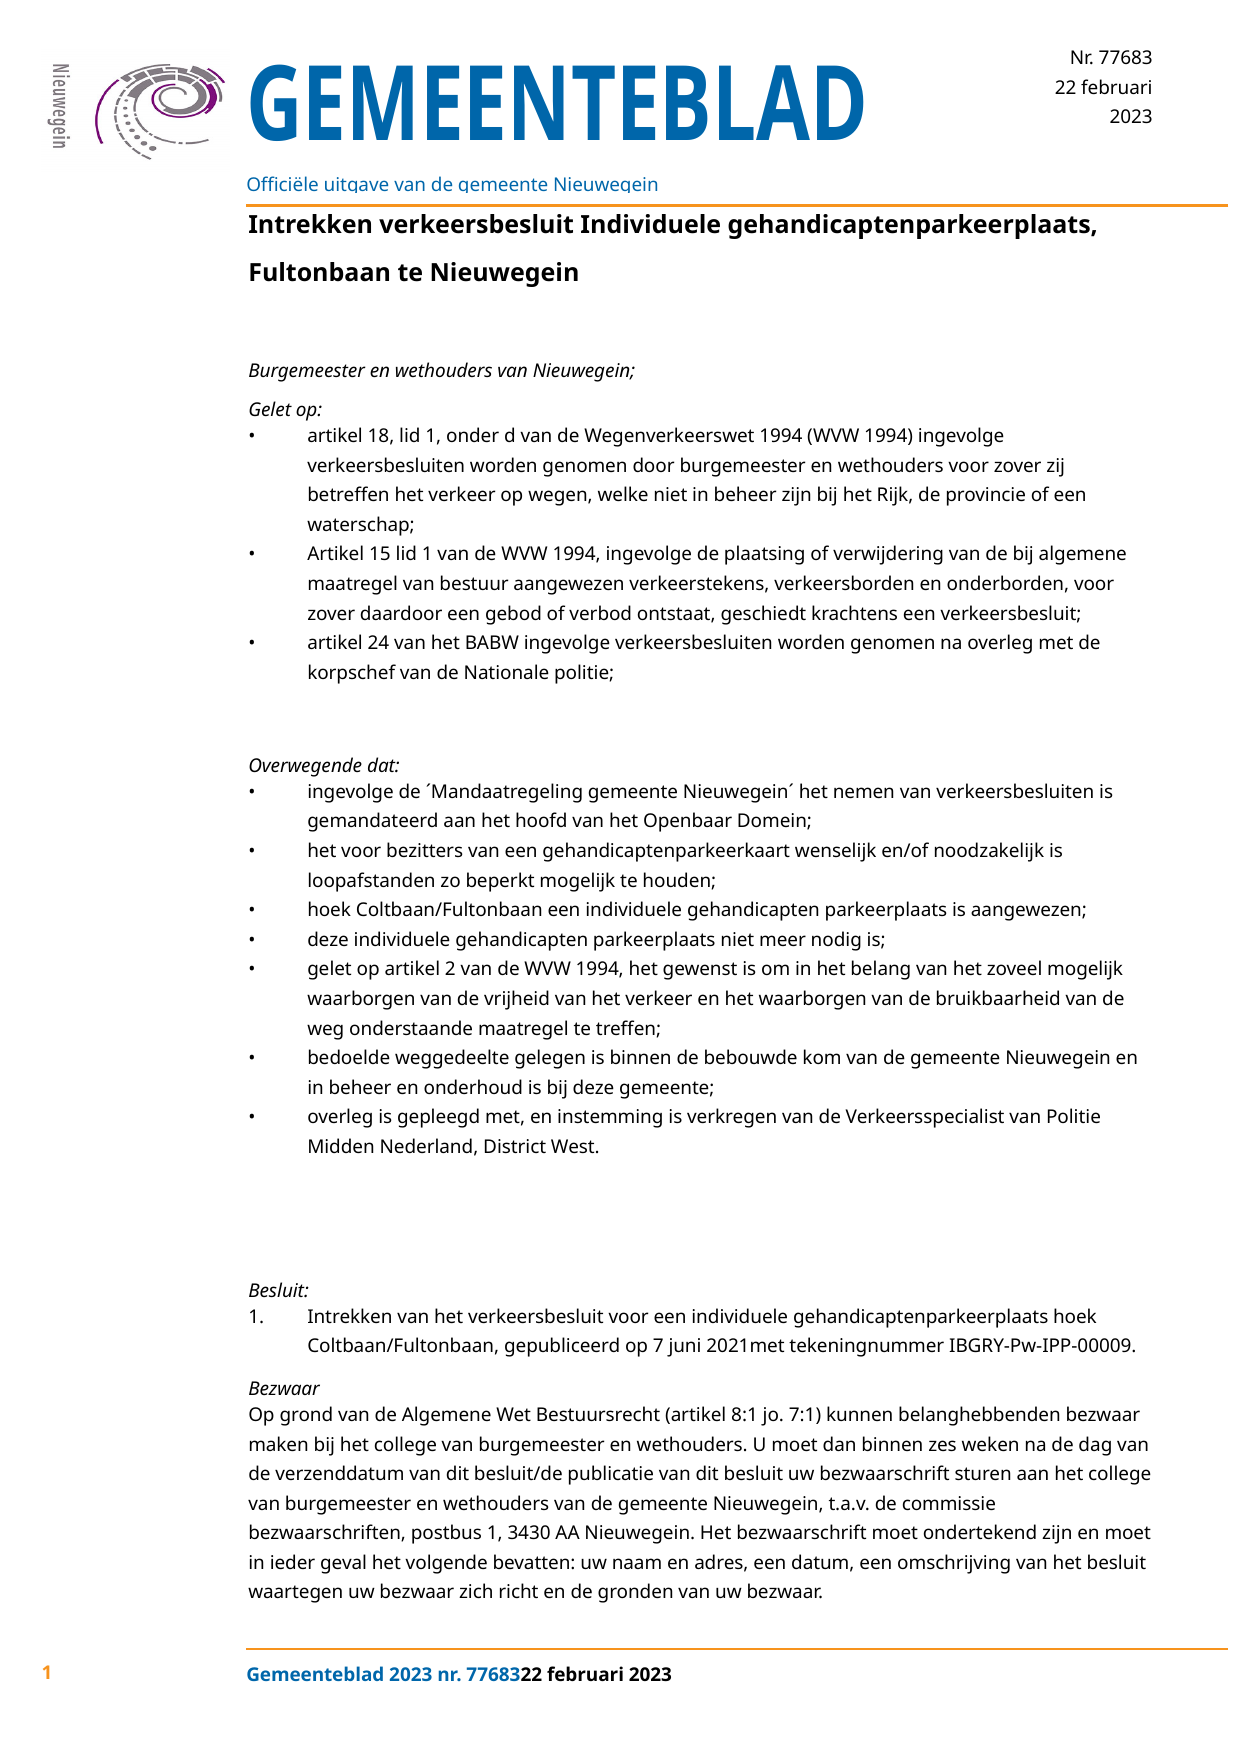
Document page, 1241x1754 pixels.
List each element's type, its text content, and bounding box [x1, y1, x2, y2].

picture [41, 47, 231, 172]
list artikel 18, lid 1, onder d van de Wegenverkeerswet 1994 (WVW 1994) ingevolge verkeersbesluiten worden genomen door burgemeester en wethouders voor zover zij betreffen het verkeer op wegen, welke niet in beheer zijn bij het Rijk, de provincie of een waterschap; [248, 422, 1152, 537]
list gelet op artikel 2 van de WVW 1994, het gewenst is om in het belang van het zoveel mogelijk waarborgen van de vrijheid van het verkeer en het waarborgen van de bruikbaarheid van de weg onderstaande maatregel te treffen; [248, 956, 1152, 1041]
text Overwegende dat: [248, 752, 1152, 778]
list bedoelde weggedeelte gelegen is binnen de bebouwde kom van de gemeente Nieuwegein en in beheer en onderhoud is bij deze gemeente; [248, 1044, 1152, 1100]
text Bezwaar [248, 1376, 1152, 1401]
list Intrekken van het verkeersbesluit voor een individuele gehandicaptenparkeerplaats hoek Coltbaan/Fultonbaan, gepubliceerd op 7 juni 2021met tekeningnummer IBGRY-Pw-IPP-00009. [248, 1303, 1152, 1358]
list hoek Coltbaan/Fultonbaan een individuele gehandicapten parkeerplaats is aangewezen; [248, 896, 1152, 922]
list Artikel 15 lid 1 van de WVW 1994, ingevolge de plaatsing of verwijdering van de bij algemene maatregel van bestuur aangewezen verkeerstekens, verkeersborden en onderborden, voor zover daardoor een gebod of verbod ontstaat, geschiedt krachtens een verkeersbesluit; [248, 541, 1152, 625]
list ingevolge de ´Mandaatregeling gemeente Nieuwegein´ het nemen van verkeersbesluiten is gemandateerd aan het hoofd van het Openbaar Domein; [248, 778, 1152, 833]
list deze individuele gehandicapten parkeerplaats niet meer nodig is; [248, 926, 1152, 952]
text Intrekken verkeersbesluit Individuele gehandicaptenparkeerplaats, Fultonbaan te Nieuwegein [248, 207, 1152, 288]
text Gelet op: [248, 396, 1152, 422]
list artikel 24 van het BABW ingevolge verkeersbesluiten worden genomen na overleg met de korpschef van de Nationale politie; [248, 629, 1152, 684]
text Op grond van de Algemene Wet Bestuursrecht (artikel 8:1 jo. 7:1) kunnen belanghebbenden bezwaar maken bij het college van burgemeester en wethouders. U moet dan binnen zes weken na de dag van de verzenddatum van dit besluit/de publicatie van dit besluit uw bezwaarschrift sturen aan het college van burgemeester en wethouders van de gemeente Nieuwegein, t.a.v. de commissie bezwaarschriften, postbus 1, 3430 AA Nieuwegein. Het bezwaarschrift moet ondertekend zijn en moet in ieder geval het volgende bevatten: uw naam en adres, een datum, een omschrijving van het besluit waartegen uw bezwaar zich richt en de gronden van uw bezwaar. [248, 1401, 1152, 1604]
list het voor bezitters van een gehandicaptenparkeerkaart wenselijk en/of noodzakelijk is loopafstanden zo beperkt mogelijk te houden; [248, 837, 1152, 893]
text Burgemeester en wethouders van Nieuwegein; [248, 357, 1152, 383]
list overleg is gepleegd met, en instemming is verkregen van de Verkeersspecialist van Politie Midden Nederland, District West. [248, 1103, 1152, 1159]
text Besluit: [248, 1277, 1152, 1303]
